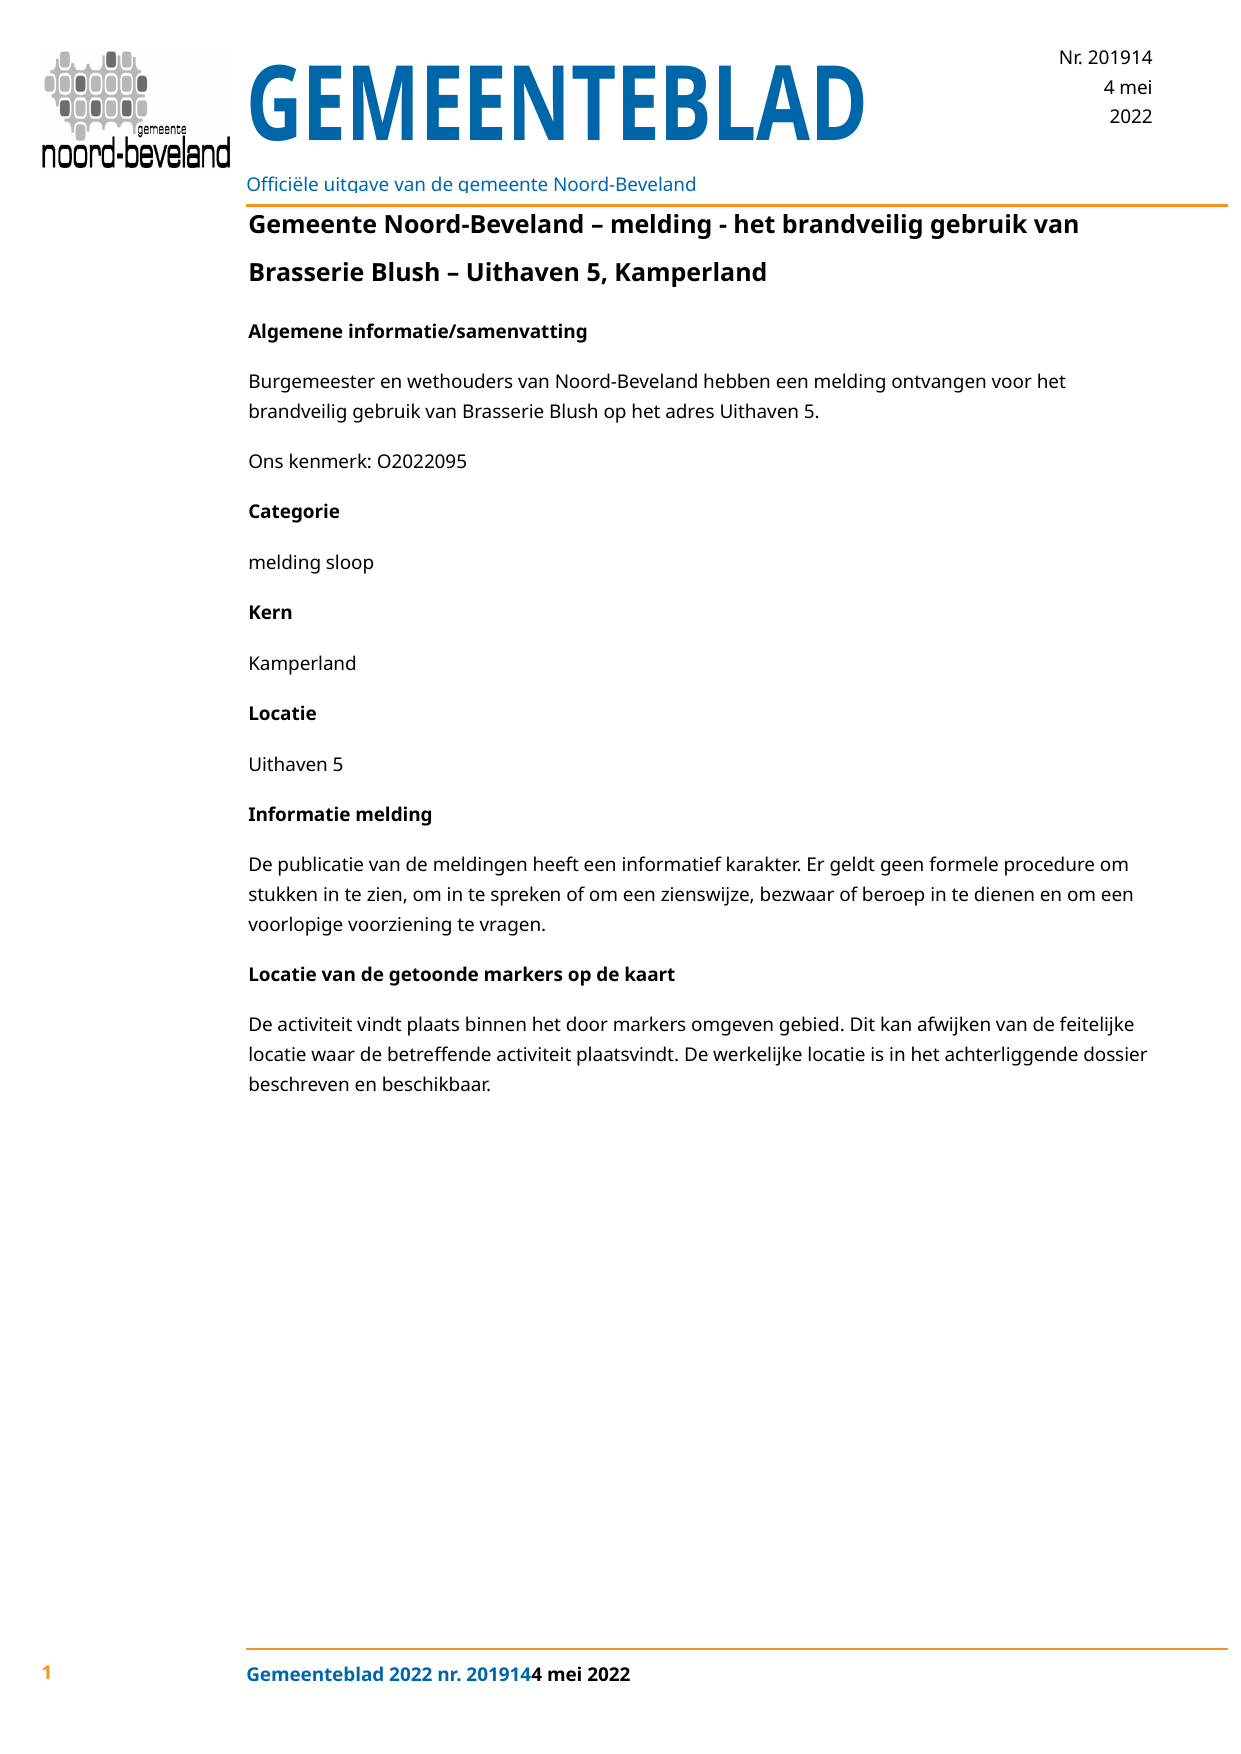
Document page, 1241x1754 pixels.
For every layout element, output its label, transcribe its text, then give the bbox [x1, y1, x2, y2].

text Kern [248, 599, 1152, 625]
text Gemeente Noord-Beveland – melding - het brandveilig gebruik van Brasserie Blush – Uithaven 5, Kamperland [248, 207, 1152, 288]
text Informatie melding [248, 801, 1152, 827]
text Locatie van de getoonde markers op de kaart [248, 961, 1152, 987]
text Categorie [248, 499, 1152, 524]
text Ons kenmerk: O2022095 [248, 448, 1152, 474]
text Locatie [248, 700, 1152, 726]
text De activiteit vindt plaats binnen het door markers omgeven gebied. Dit kan afwijken van de feitelijke locatie waar de betreffende activiteit plaatsvindt. De werkelijke locatie is in het achterliggende dossier beschreven en beschikbaar. [248, 1012, 1152, 1097]
text melding sloop [248, 549, 1152, 575]
text Burgemeester en wethouders van Noord-Beveland hebben een melding ontvangen voor het brandveilig gebruik van Brasserie Blush op het adres Uithaven 5. [248, 368, 1152, 424]
text Kamperland [248, 650, 1152, 676]
text Uithaven 5 [248, 751, 1152, 777]
picture [41, 47, 231, 172]
text De publicatie van de meldingen heeft een informatief karakter. Er geldt geen formele procedure om stukken in te zien, om in te spreken of om een zienswijze, bezwaar of beroep in te dienen en om een voorlopige voorziening te vragen. [248, 852, 1152, 937]
text Algemene informatie/samenvatting [248, 318, 1152, 344]
